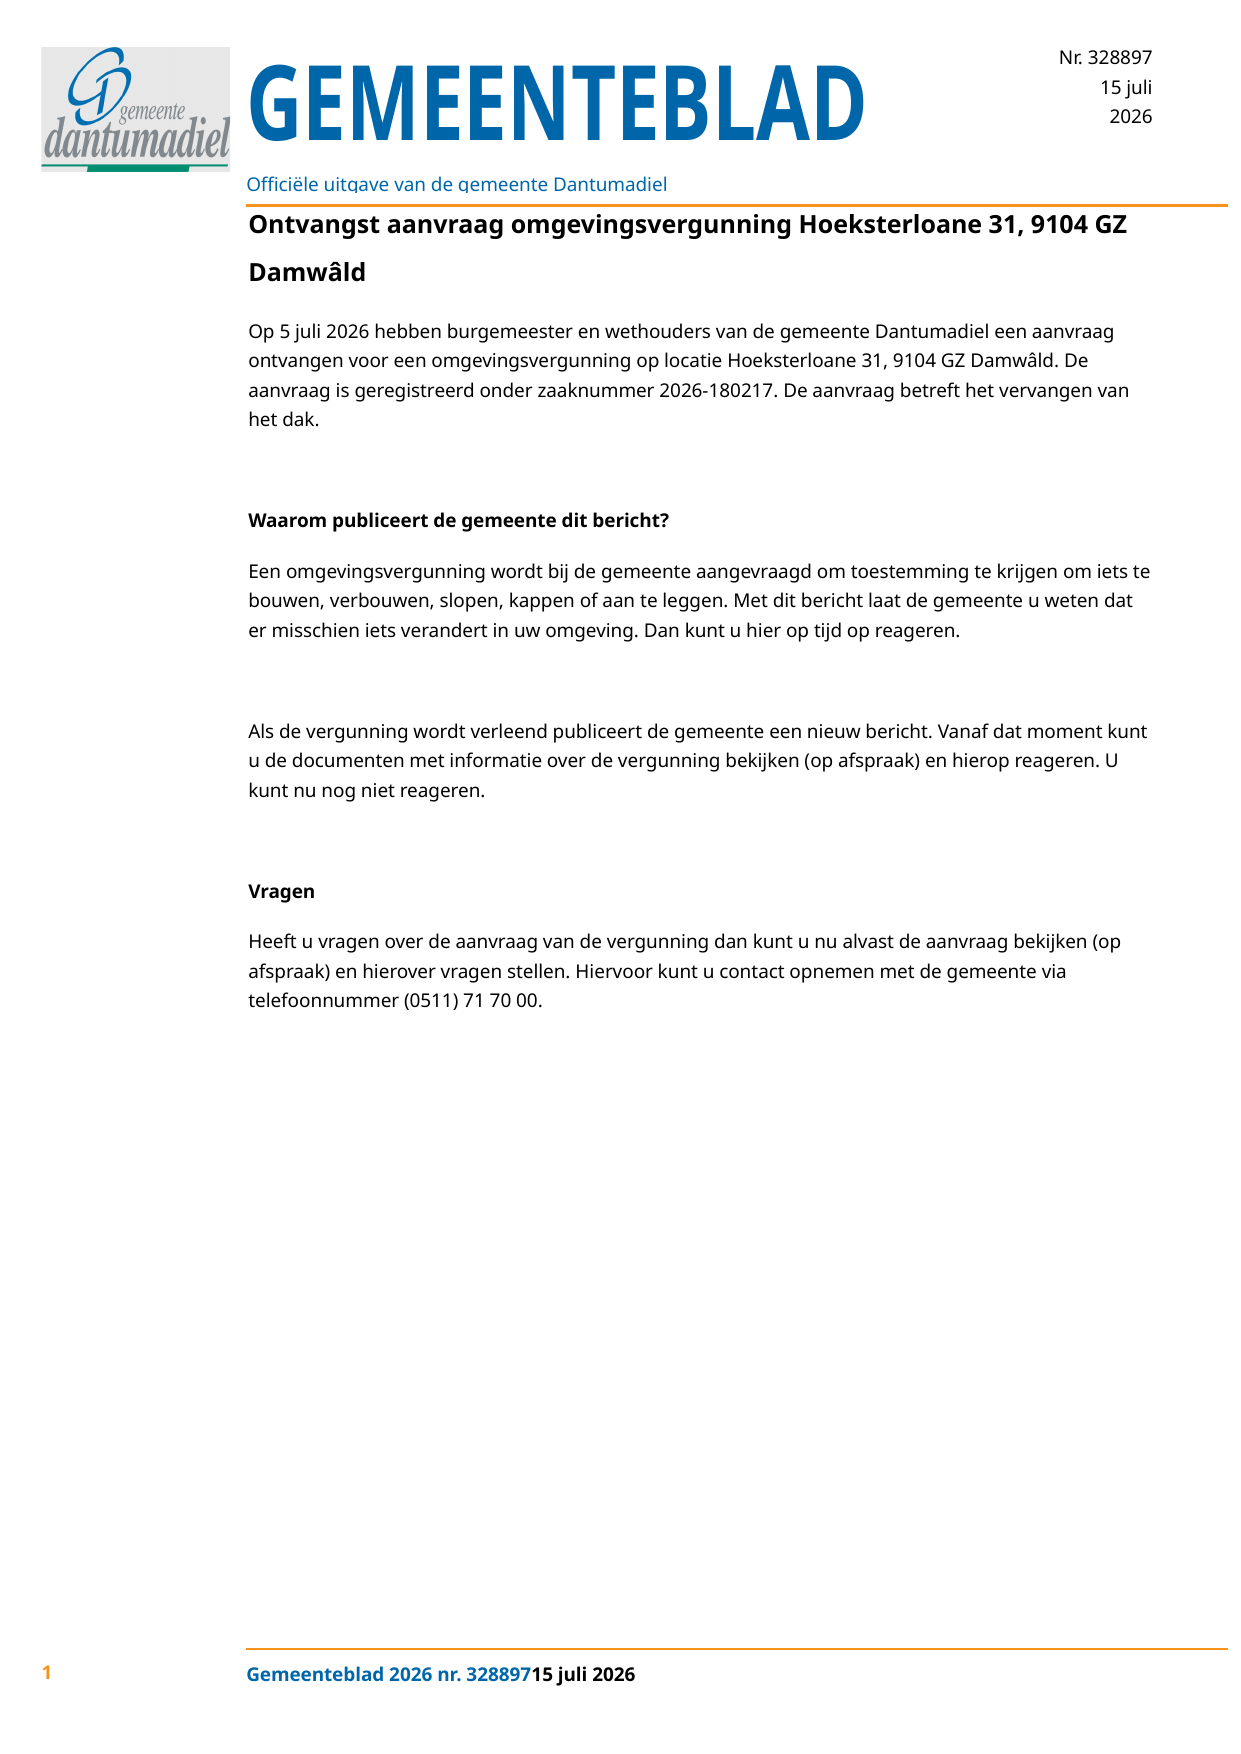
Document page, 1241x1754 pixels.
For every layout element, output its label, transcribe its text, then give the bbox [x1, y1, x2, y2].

text Heeft u vragen over de aanvraag van de vergunning dan kunt u nu alvast de aanvraag bekijken (op afspraak) en hierover vragen stellen. Hiervoor kunt u contact opnemen met de gemeente via telefoonnummer (0511) 71 70 00. [248, 928, 1152, 1013]
text Als de vergunning wordt verleend publiceert de gemeente een nieuw bericht. Vanaf dat moment kunt u de documenten met informatie over de vergunning bekijken (op afspraak) en hierop reageren. U kunt nu nog niet reageren. [248, 718, 1152, 803]
text Vragen [248, 878, 1152, 904]
text Op 5 juli 2026 hebben burgemeester en wethouders van de gemeente Dantumadiel een aanvraag ontvangen voor een omgevingsvergunning op locatie Hoeksterloane 31, 9104 GZ Damwâld. De aanvraag is geregistreerd onder zaaknummer 2026-180217. De aanvraag betreft het vervangen van het dak. [248, 318, 1152, 432]
text Ontvangst aanvraag omgevingsvergunning Hoeksterloane 31, 9104 GZ Damwâld [248, 207, 1152, 288]
text Waarom publiceert de gemeente dit bericht? [248, 507, 1152, 533]
text Een omgevingsvergunning wordt bij de gemeente aangevraagd om toestemming te krijgen om iets te bouwen, verbouwen, slopen, kappen of aan te leggen. Met dit bericht laat de gemeente u weten dat er misschien iets verandert in uw omgeving. Dan kunt u hier op tijd op reageren. [248, 558, 1152, 643]
picture [41, 47, 231, 172]
